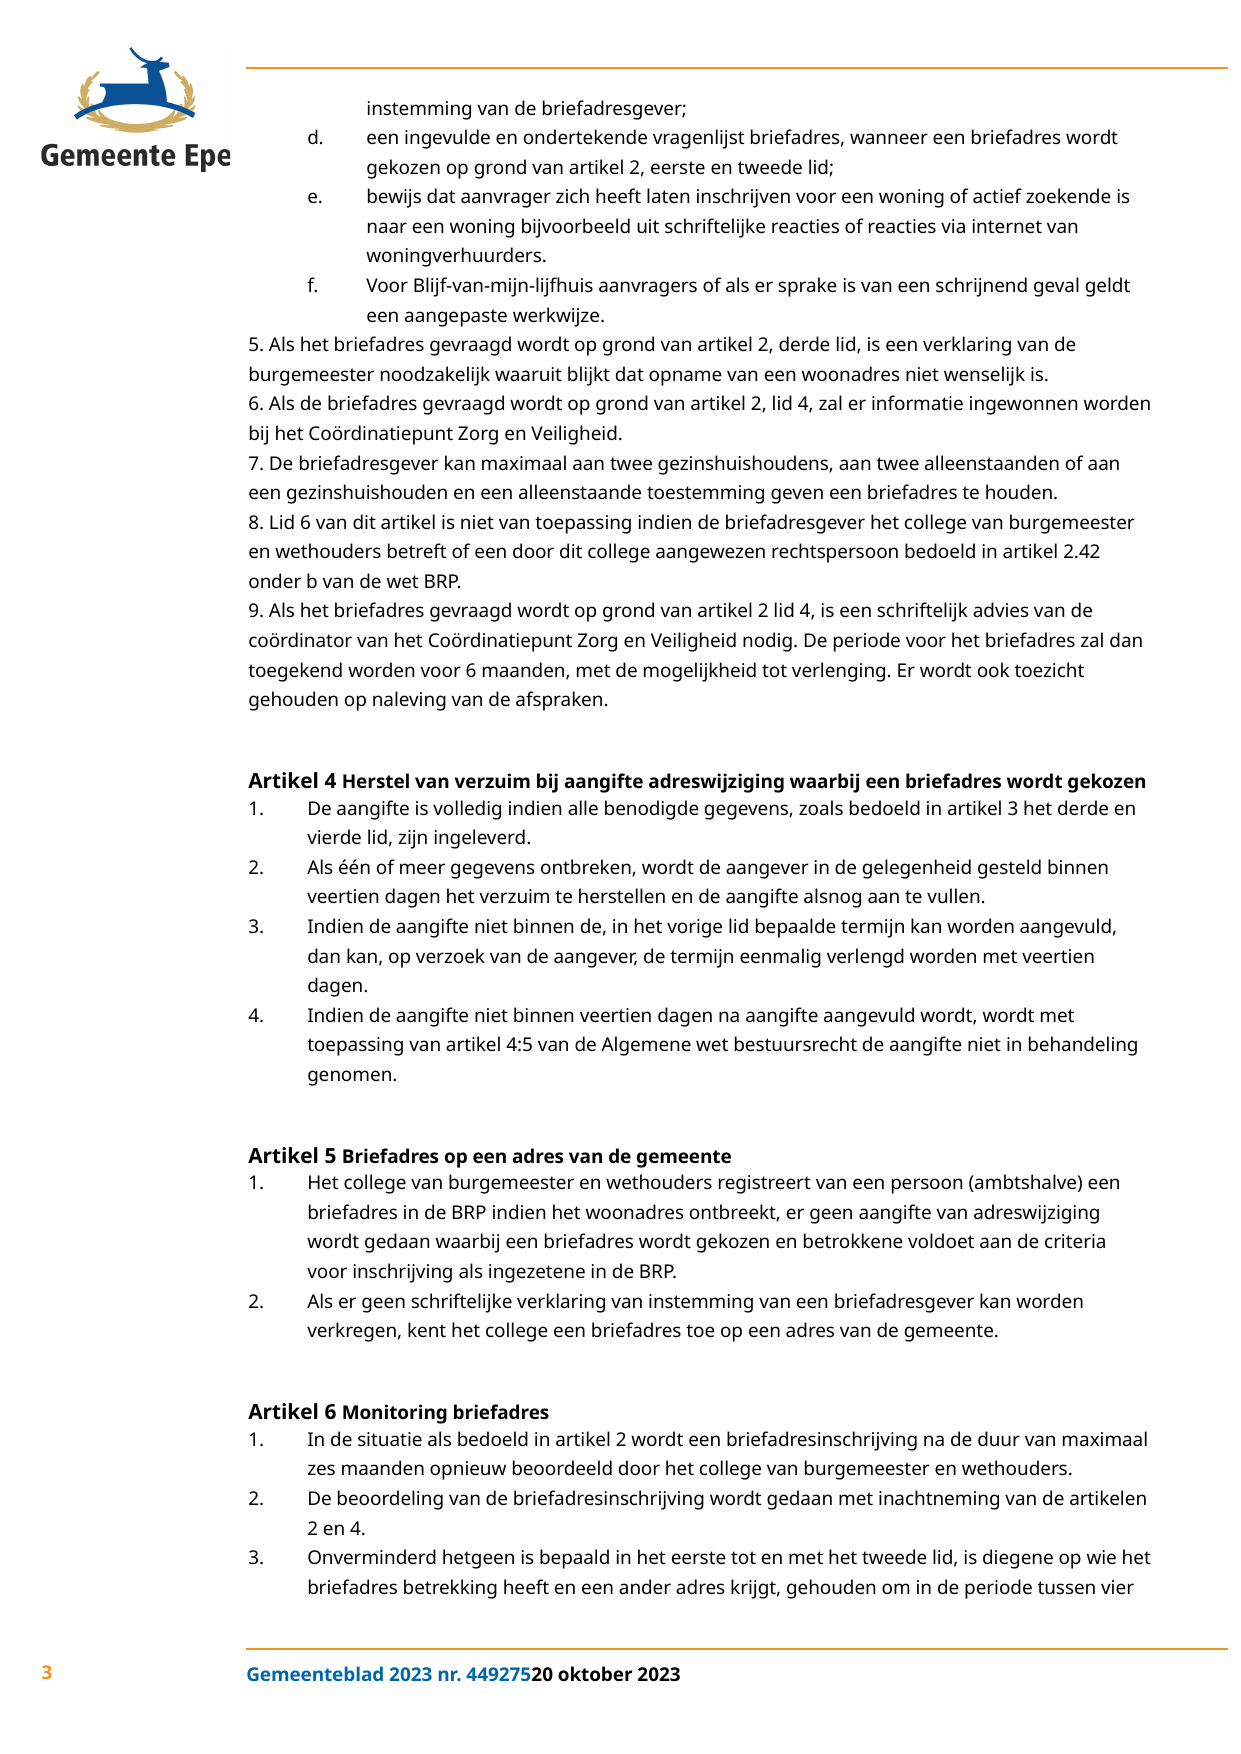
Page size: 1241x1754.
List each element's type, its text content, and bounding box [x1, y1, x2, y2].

list De aangifte is volledig indien alle benodigde gegevens, zoals bedoeld in artikel 3 het derde en vierde lid, zijn ingeleverd. [248, 795, 1152, 850]
text 6. Als de briefadres gevraagd wordt op grond van artikel 2, lid 4, zal er informatie ingewonnen worden bij het Coördinatiepunt Zorg en Veiligheid. [248, 391, 1152, 446]
text Artikel 5 Briefadres op een adres van de gemeente [248, 1141, 1152, 1169]
text Artikel 6 Monitoring briefadres [248, 1397, 1152, 1426]
text 8. Lid 6 van dit artikel is niet van toepassing indien de briefadresgever het college van burgemeester en wethouders betreft of een door dit college aangewezen rechtspersoon bedoeld in artikel 2.42 onder b van de wet BRP. [248, 509, 1152, 594]
list Indien de aangifte niet binnen de, in het vorige lid bepaalde termijn kan worden aangevuld, dan kan, op verzoek van de aangever, de termijn eenmalig verlengd worden met veertien dagen. [248, 913, 1152, 998]
picture [41, 47, 231, 172]
list een ingevulde en ondertekende vragenlijst briefadres, wanneer een briefadres wordt gekozen op grond van artikel 2, eerste en tweede lid; [307, 124, 1152, 180]
list Als één of meer gegevens ontbreken, wordt de aangever in de gelegenheid gesteld binnen veertien dagen het verzuim te herstellen en de aangifte alsnog aan te vullen. [248, 854, 1152, 909]
list Onverminderd hetgeen is bepaald in het eerste tot en met het tweede lid, is diegene op wie het briefadres betrekking heeft en een ander adres krijgt, gehouden om in de periode tussen vier [248, 1544, 1152, 1599]
text Artikel 4 Herstel van verzuim bij aangifte adreswijziging waarbij een briefadres wordt gekozen [248, 766, 1152, 795]
text 7. De briefadresgever kan maximaal aan twee gezinshuishoudens, aan twee alleenstaanden of aan een gezinshuishouden en een alleenstaande toestemming geven een briefadres te houden. [248, 450, 1152, 505]
text 9. Als het briefadres gevraagd wordt op grond van artikel 2 lid 4, is een schriftelijk advies van de coördinator van het Coördinatiepunt Zorg en Veiligheid nodig. De periode voor het briefadres zal dan toegekend worden voor 6 maanden, met de mogelijkheid tot verlenging. Er wordt ook toezicht gehouden op naleving van de afspraken. [248, 598, 1152, 712]
list Voor Blijf-van-mijn-lijfhuis aanvragers of als er sprake is van een schrijnend geval geldt een aangepaste werkwijze. [307, 272, 1152, 328]
list Als er geen schriftelijke verklaring van instemming van een briefadresgever kan worden verkregen, kent het college een briefadres toe op een adres van de gemeente. [248, 1288, 1152, 1343]
list instemming van de briefadresgever; [307, 95, 1152, 121]
text 5. Als het briefadres gevraagd wordt op grond van artikel 2, derde lid, is een verklaring van de burgemeester noodzakelijk waaruit blijkt dat opname van een woonadres niet wenselijk is. [248, 331, 1152, 387]
list Het college van burgemeester en wethouders registreert van een persoon (ambtshalve) een briefadres in de BRP indien het woonadres ontbreekt, er geen aangifte van adreswijziging wordt gedaan waarbij een briefadres wordt gekozen en betrokkene voldoet aan de criteria voor inschrijving als ingezetene in de BRP. [248, 1169, 1152, 1284]
list In de situatie als bedoeld in artikel 2 wordt een briefadresinschrijving na de duur van maximaal zes maanden opnieuw beoordeeld door het college van burgemeester en wethouders. [248, 1426, 1152, 1481]
list Indien de aangifte niet binnen veertien dagen na aangifte aangevuld wordt, wordt met toepassing van artikel 4:5 van de Algemene wet bestuursrecht de aangifte niet in behandeling genomen. [248, 1002, 1152, 1087]
list De beoordeling van de briefadresinschrijving wordt gedaan met inachtneming van de artikelen 2 en 4. [248, 1485, 1152, 1540]
list bewijs dat aanvrager zich heeft laten inschrijven voor een woning of actief zoekende is naar een woning bijvoorbeeld uit schriftelijke reacties of reacties via internet van woningverhuurders. [307, 183, 1152, 268]
